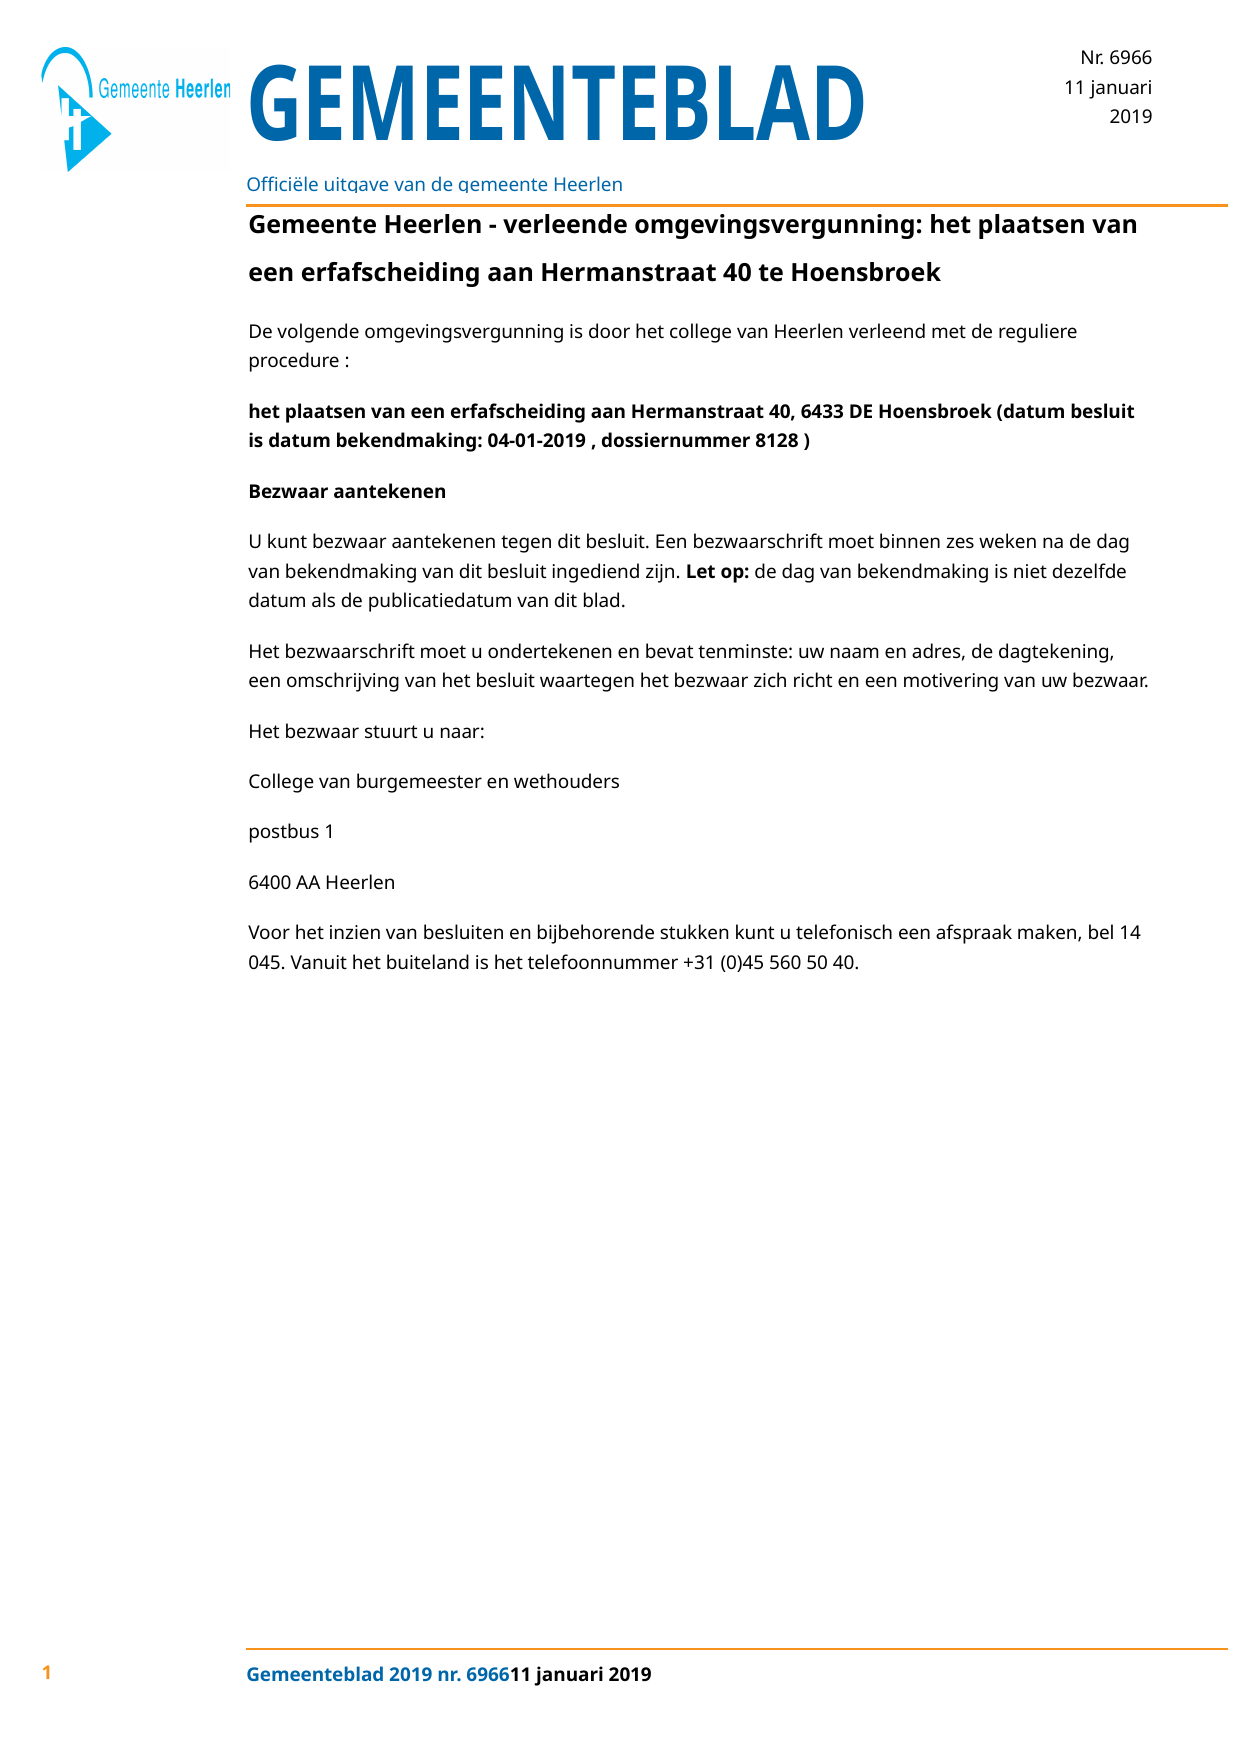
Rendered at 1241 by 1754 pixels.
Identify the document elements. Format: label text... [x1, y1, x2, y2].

text postbus 1 [248, 819, 1152, 844]
text Voor het inzien van besluiten en bijbehorende stukken kunt u telefonisch een afspraak maken, bel 14 045. Vanuit het buiteland is het telefoonnummer +31 (0)45 560 50 40. [248, 919, 1152, 975]
picture [41, 47, 231, 172]
text Het bezwaarschrift moet u ondertekenen en bevat tenminste: uw naam en adres, de dagtekening, een omschrijving van het besluit waartegen het bezwaar zich richt en een motivering van uw bezwaar. [248, 638, 1152, 693]
text De volgende omgevingsvergunning is door het college van Heerlen verleend met de reguliere procedure : [248, 318, 1152, 373]
text U kunt bezwaar aantekenen tegen dit besluit. Een bezwaarschrift moet binnen zes weken na de dag van bekendmaking van dit besluit ingediend zijn. Let op: de dag van bekendmaking is niet dezelfde datum als de publicatiedatum van dit blad. [248, 528, 1152, 613]
text Het bezwaar stuurt u naar: [248, 718, 1152, 744]
text College van burgemeester en wethouders [248, 768, 1152, 794]
text 6400 AA Heerlen [248, 869, 1152, 895]
picture [41, 47, 58, 70]
text Gemeente Heerlen - verleende omgevingsvergunning: het plaatsen van een erfafscheiding aan Hermanstraat 40 te Hoensbroek [248, 207, 1152, 288]
text het plaatsen van een erfafscheiding aan Hermanstraat 40, 6433 DE Hoensbroek (datum besluit is datum bekendmaking: 04-01-2019 , dossiernummer 8128 ) [248, 398, 1152, 453]
text Bezwaar aantekenen [248, 478, 1152, 504]
